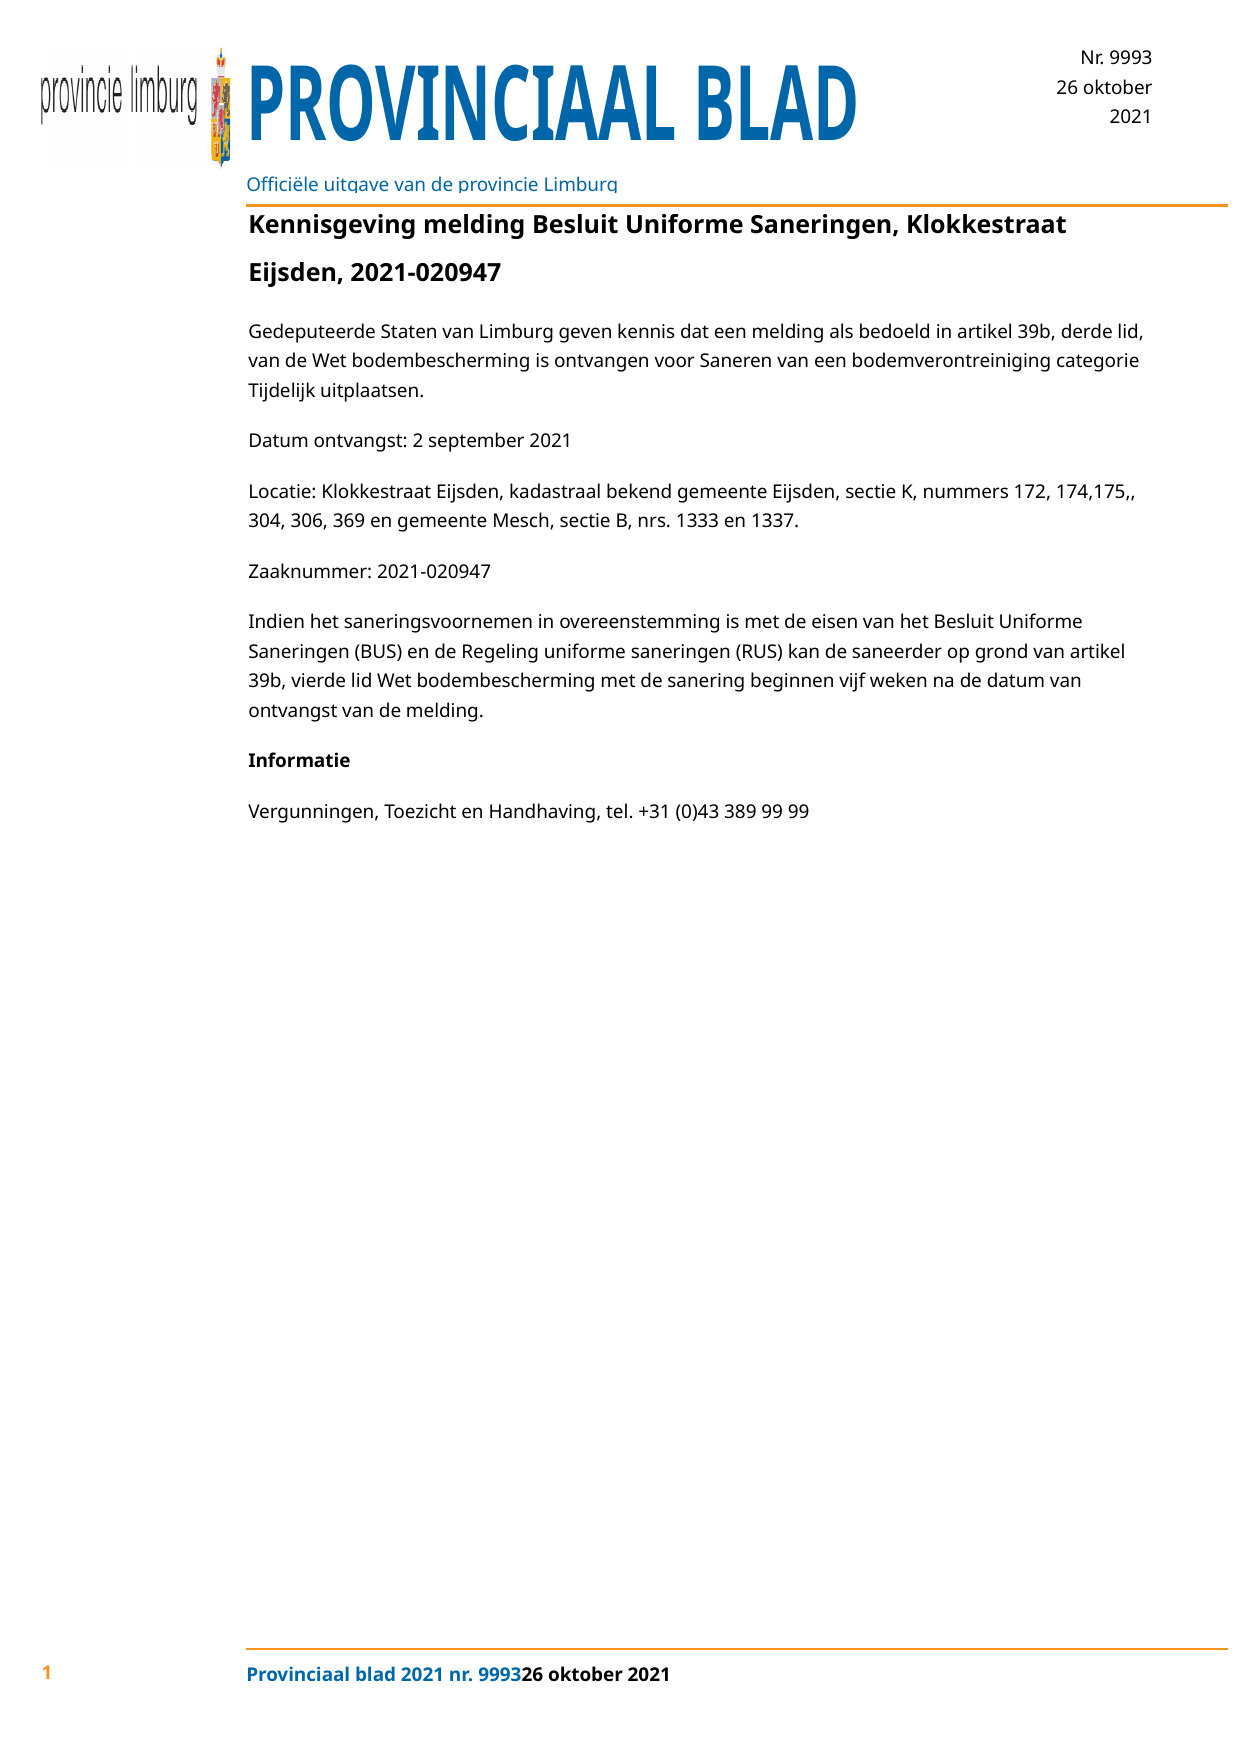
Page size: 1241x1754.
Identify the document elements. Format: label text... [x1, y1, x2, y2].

text Indien het saneringsvoornemen in overeenstemming is met de eisen van het Besluit Uniforme Saneringen (BUS) en de Regeling uniforme saneringen (RUS) kan de saneerder op grond van artikel 39b, vierde lid Wet bodembescherming met de sanering beginnen vijf weken na de datum van ontvangst van de melding. [248, 608, 1152, 723]
text Locatie: Klokkestraat Eijsden, kadastraal bekend gemeente Eijsden, sectie K, nummers 172, 174,175,, 304, 306, 369 en gemeente Mesch, sectie B, nrs. 1333 en 1337. [248, 478, 1152, 533]
text Zaaknummer: 2021-020947 [248, 558, 1152, 584]
picture [41, 47, 231, 172]
text Vergunningen, Toezicht en Handhaving, tel. +31 (0)43 389 99 99 [248, 798, 1152, 824]
text Gedeputeerde Staten van Limburg geven kennis dat een melding als bedoeld in artikel 39b, derde lid, van de Wet bodembescherming is ontvangen voor Saneren van een bodemverontreiniging categorie Tijdelijk uitplaatsen. [248, 318, 1152, 403]
text Informatie [248, 747, 1152, 773]
text Datum ontvangst: 2 september 2021 [248, 427, 1152, 453]
text Kennisgeving melding Besluit Uniforme Saneringen, Klokkestraat Eijsden, 2021-020947 [248, 207, 1152, 288]
